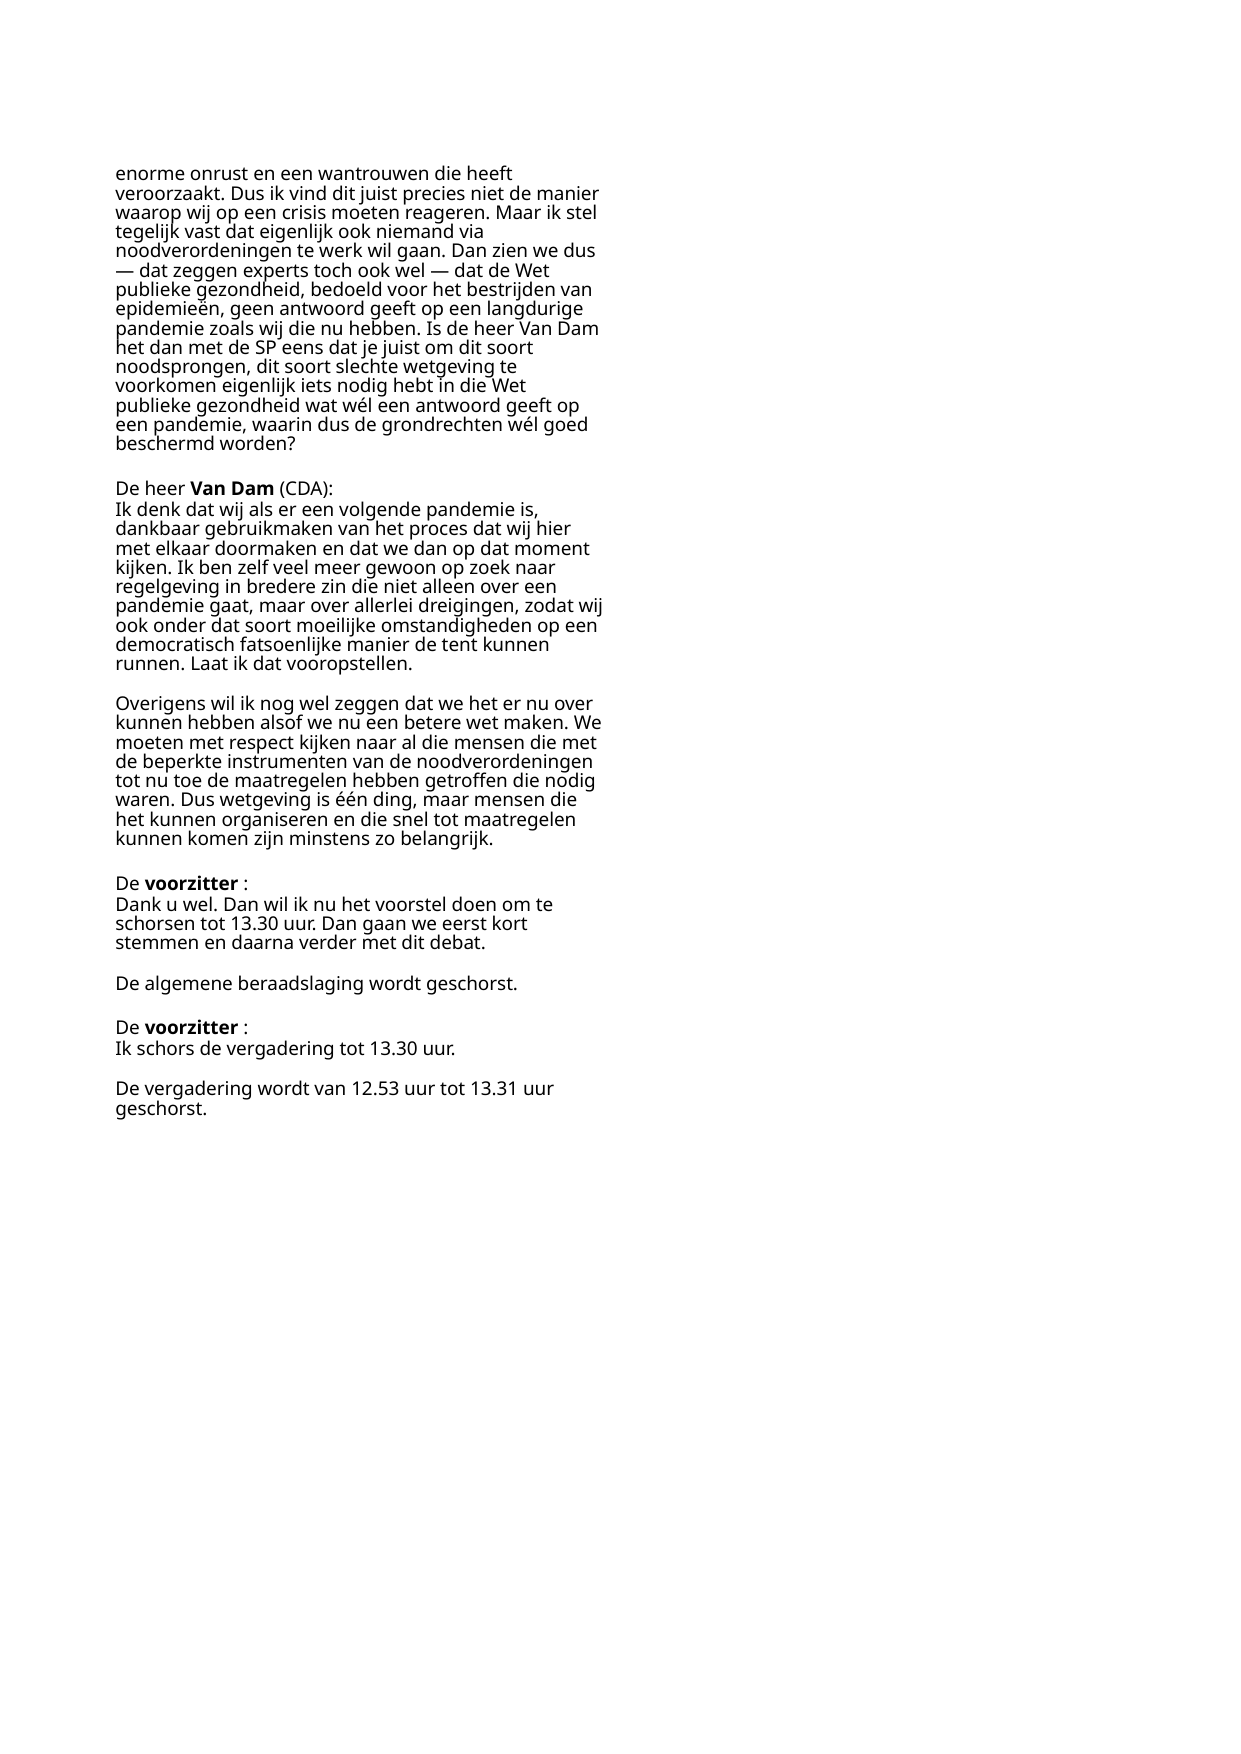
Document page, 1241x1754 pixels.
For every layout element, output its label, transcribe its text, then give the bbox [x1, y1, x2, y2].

text De voorzitter : [115, 1014, 605, 1040]
text Ik denk dat wij als er een volgende pandemie is, dankbaar gebruikmaken van het proces dat wij hier met elkaar doormaken en dat we dan op dat moment kijken. Ik ben zelf veel meer gewoon op zoek naar regelgeving in bredere zin die niet alleen over een pandemie gaat, maar over allerlei dreigingen, zodat wij ook onder dat soort moeilijke omstandigheden op een democratisch fatsoenlijke manier de tent kunnen runnen. Laat ik dat vooropstellen. [115, 501, 605, 674]
text De algemene beraadslaging wordt geschorst. [115, 974, 605, 994]
text enorme onrust en een wantrouwen die heeft veroorzaakt. Dus ik vind dit juist precies niet de manier waarop wij op een crisis moeten reageren. Maar ik stel tegelijk vast dat eigenlijk ook niemand via noodverordeningen te werk wil gaan. Dan zien we dus — dat zeggen experts toch ook wel — dat de Wet publieke gezondheid, bedoeld voor het bestrijden van epidemieën, geen antwoord geeft op een langdurige pandemie zoals wij die nu hebben. Is de heer Van Dam het dan met de SP eens dat je juist om dit soort noodsprongen, dit soort slechte wetgeving te voorkomen eigenlijk iets nodig hebt in die Wet publieke gezondheid wat wél een antwoord geeft op een pandemie, waarin dus de grondrechten wél goed beschermd worden? [115, 165, 605, 454]
text De vergadering wordt van 12.53 uur tot 13.31 uur geschorst. [115, 1080, 605, 1119]
text Overigens wil ik nog wel zeggen dat we het er nu over kunnen hebben alsof we nu een betere wet maken. We moeten met respect kijken naar al die mensen die met de beperkte instrumenten van de noodverordeningen tot nu toe de maatregelen hebben getroffen die nodig waren. Dus wetgeving is één ding, maar mensen die het kunnen organiseren en die snel tot maatregelen kunnen komen zijn minstens zo belangrijk. [115, 695, 605, 849]
text Ik schors de vergadering tot 13.30 uur. [115, 1040, 605, 1059]
text De heer Van Dam (CDA): [115, 475, 605, 501]
text De voorzitter : [115, 870, 605, 896]
text Dank u wel. Dan wil ik nu het voorstel doen om te schorsen tot 13.30 uur. Dan gaan we eerst kort stemmen en daarna verder met dit debat. [115, 896, 605, 954]
